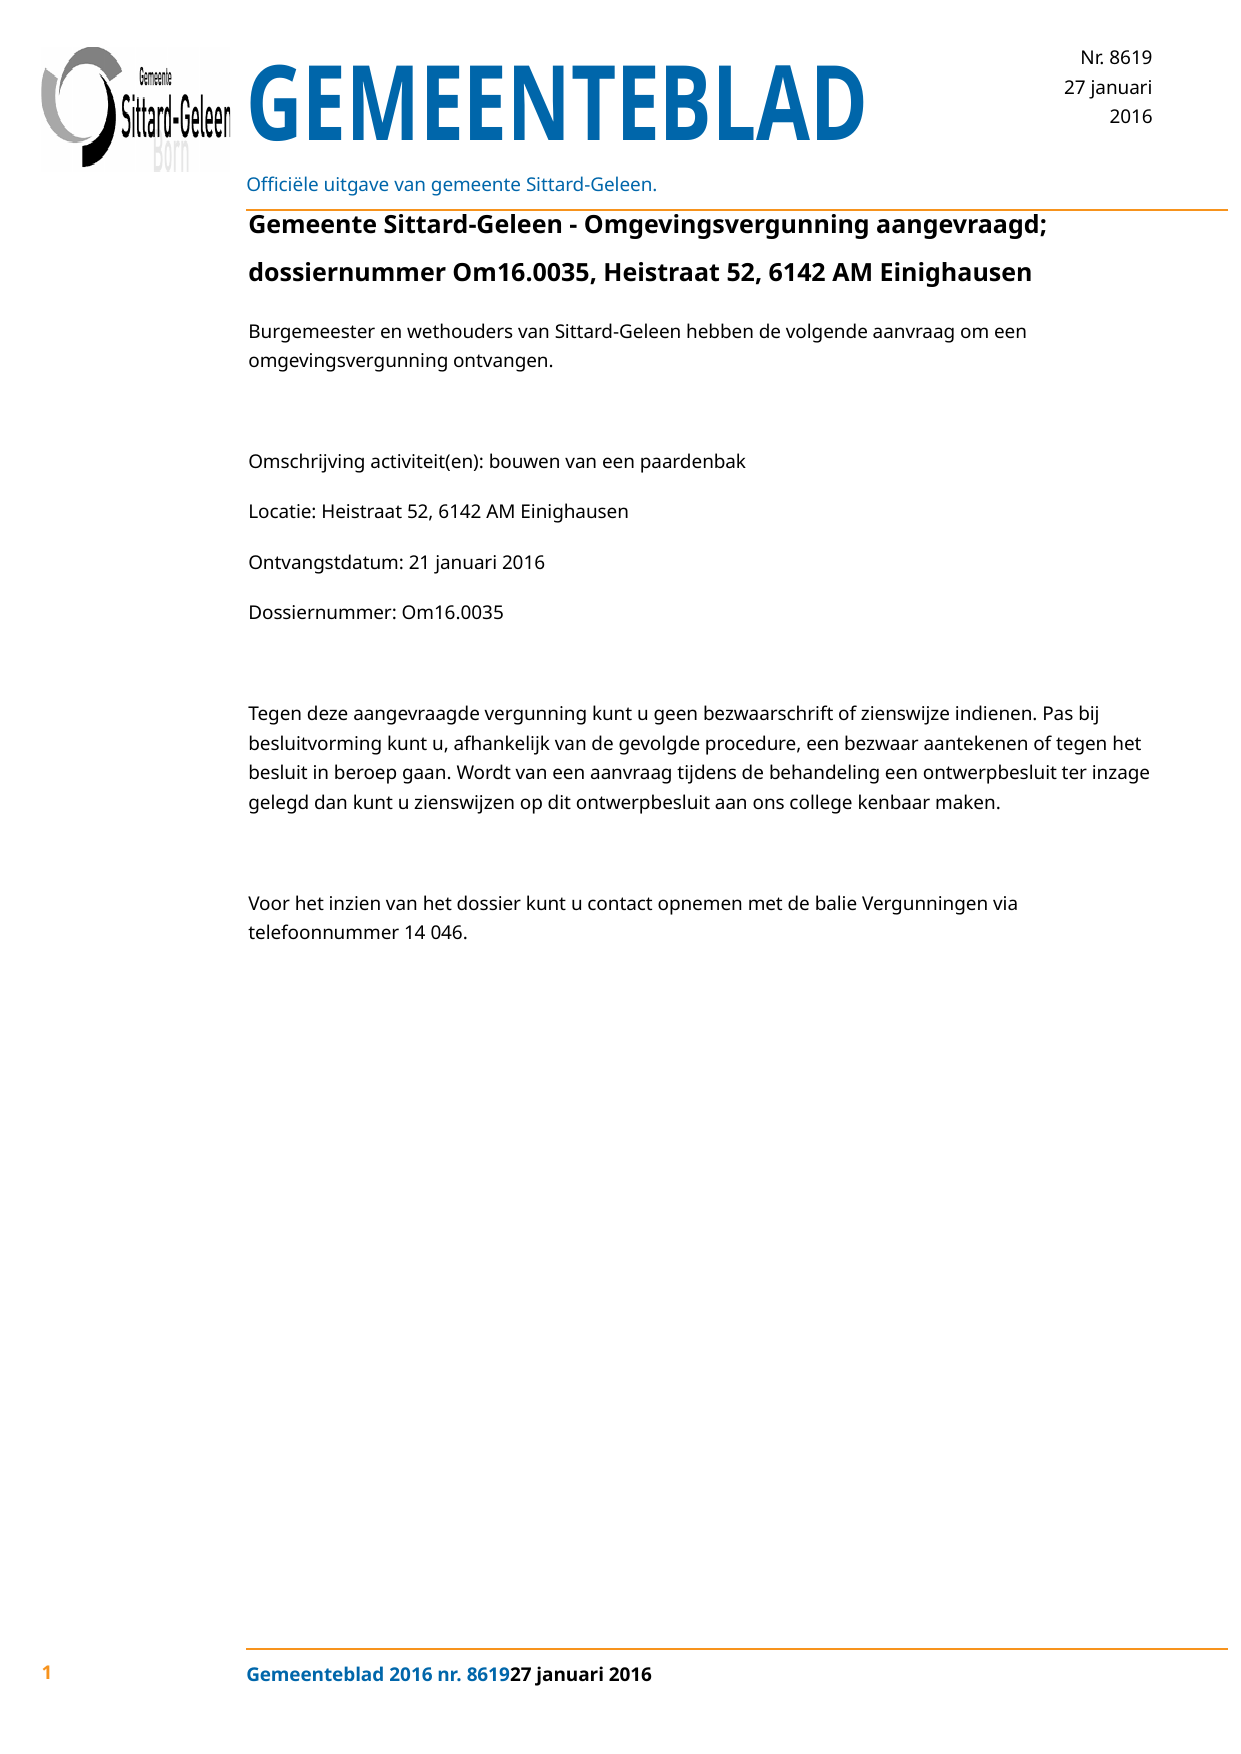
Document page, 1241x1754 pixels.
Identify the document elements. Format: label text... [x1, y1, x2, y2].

text Gemeente Sittard-Geleen - Omgevingsvergunning aangevraagd; dossiernummer Om16.0035, Heistraat 52, 6142 AM Einighausen [248, 211, 1152, 288]
text Omschrijving activiteit(en): bouwen van een paardenbak [248, 448, 1152, 474]
text Tegen deze aangevraagde vergunning kunt u geen bezwaarschrift of zienswijze indienen. Pas bij besluitvorming kunt u, afhankelijk van de gevolgde procedure, een bezwaar aantekenen of tegen het besluit in beroep gaan. Wordt van een aanvraag tijdens de behandeling een ontwerpbesluit ter inzage gelegd dan kunt u zienswijzen op dit ontwerpbesluit aan ons college kenbaar maken. [248, 700, 1152, 815]
text Voor het inzien van het dossier kunt u contact opnemen met de balie Vergunningen via telefoonnummer 14 046. [248, 890, 1152, 945]
text Locatie: Heistraat 52, 6142 AM Einighausen [248, 499, 1152, 524]
text Ontvangstdatum: 21 januari 2016 [248, 549, 1152, 575]
picture [41, 47, 231, 172]
text Dossiernummer: Om16.0035 [248, 599, 1152, 625]
text Burgemeester en wethouders van Sittard-Geleen hebben de volgende aanvraag om een omgevingsvergunning ontvangen. [248, 318, 1152, 373]
